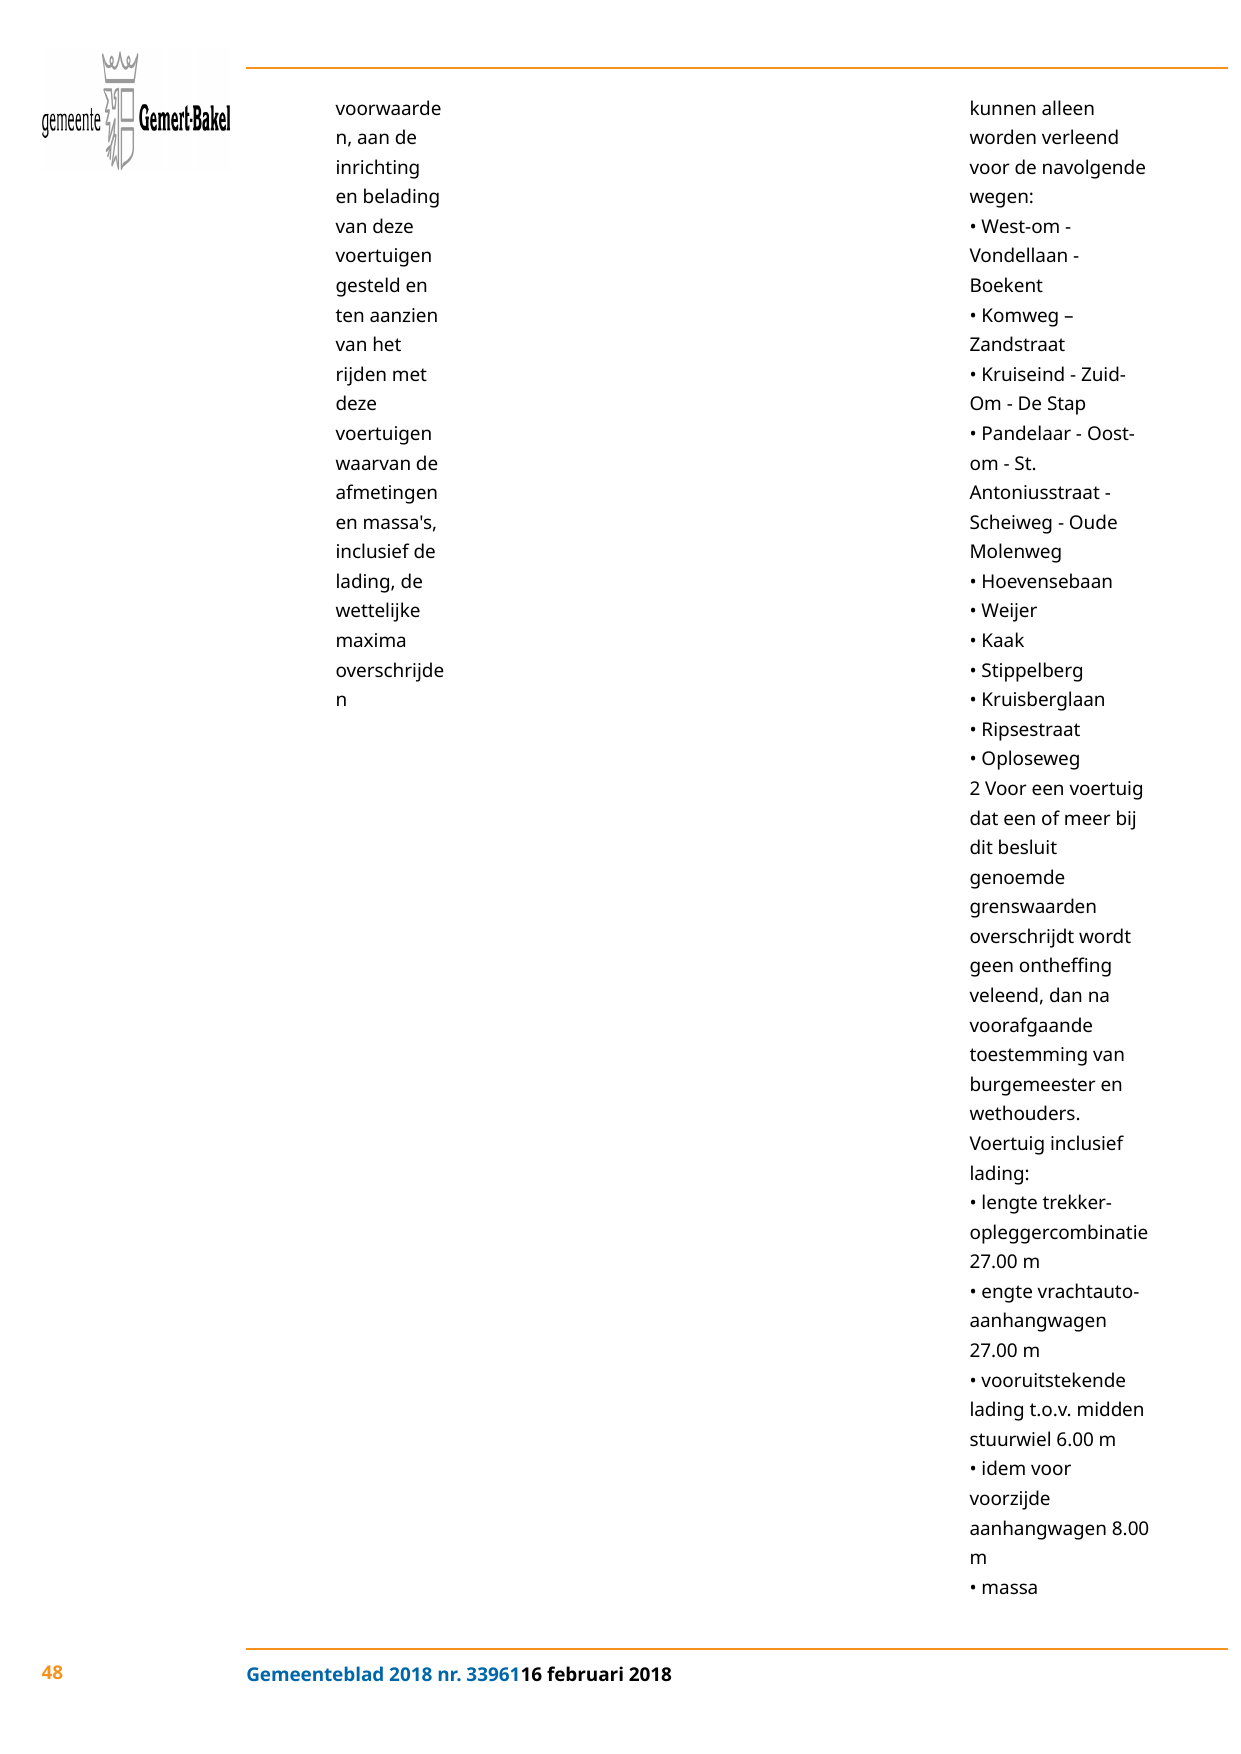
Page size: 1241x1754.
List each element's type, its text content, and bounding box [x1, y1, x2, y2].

table_cell [248, 95, 335, 1600]
table_cell [620, 95, 707, 1600]
table_cell [445, 95, 533, 1600]
table_cell [882, 95, 969, 1600]
table_cell voorwaarden, aan de inrichting en belading van deze voertuigen gesteld en ten aanzien van het rijden met deze voertuigen waarvan de afmetingen en massa's, inclusief de lading, de wettelijke maxima overschrijden [335, 95, 445, 1600]
table_cell [533, 95, 620, 1600]
table_cell [795, 95, 882, 1600]
picture [41, 47, 231, 172]
table_cell kunnen alleen worden verleend voor de navolgende wegen: • West-om - Vondellaan - Boekent • Komweg – Zandstraat • Kruiseind - Zuid-Om - De Stap • Pandelaar - Oost-om - St. Antoniusstraat - Scheiweg - Oude Molenweg • Hoevensebaan • Weijer • Kaak • Stippelberg • Kruisberglaan • Ripsestraat • Oploseweg 2 Voor een voertuig dat een of meer bij dit besluit genoemde grenswaarden overschrijdt wordt geen ontheffing veleend, dan na voorafgaande toestemming van burgemeester en wethouders. Voertuig inclusief lading: • lengte trekker-opleggercombinatie 27.00 m • engte vrachtauto-aanhangwagen 27.00 m • vooruitstekende lading t.o.v. midden stuurwiel 6.00 m • idem voor voorzijde aanhangwagen 8.00 m • massa [969, 95, 1152, 1600]
table_cell [708, 95, 795, 1600]
